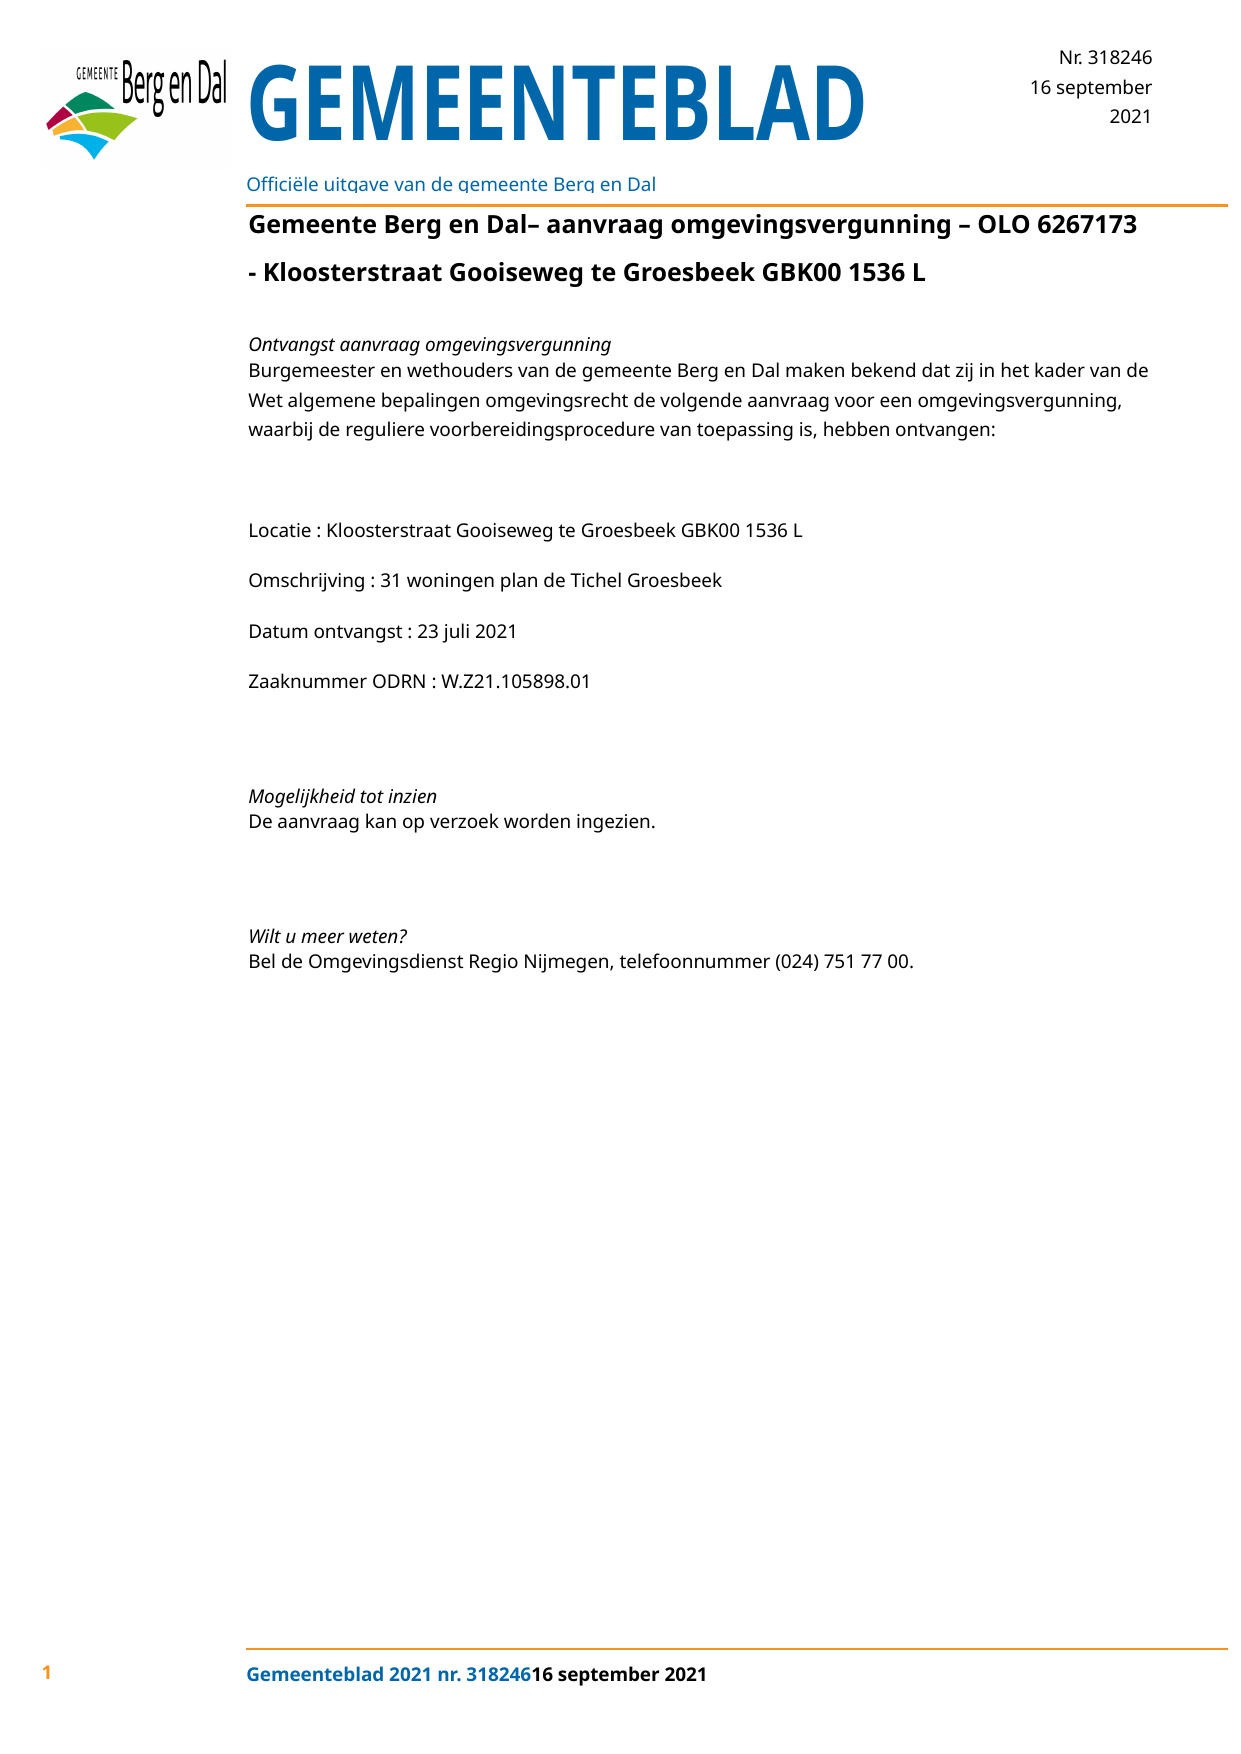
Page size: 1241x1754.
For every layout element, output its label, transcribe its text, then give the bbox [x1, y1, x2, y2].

text Datum ontvangst : 23 juli 2021 [248, 618, 1152, 644]
text Mogelijkheid tot inzien [248, 783, 1152, 808]
text Locatie : Kloosterstraat Gooiseweg te Groesbeek GBK00 1536 L [248, 517, 1152, 543]
text Ontvangst aanvraag omgevingsvergunning [248, 331, 1152, 357]
text Bel de Omgevingsdienst Regio Nijmegen, telefoonnummer (024) 751 77 00. [248, 949, 1152, 974]
text De aanvraag kan op verzoek worden ingezien. [248, 808, 1152, 834]
picture [41, 47, 231, 172]
text Zaaknummer ODRN : W.Z21.105898.01 [248, 668, 1152, 694]
text Gemeente Berg en Dal– aanvraag omgevingsvergunning – OLO 6267173 - Kloosterstraat Gooiseweg te Groesbeek GBK00 1536 L [248, 207, 1152, 288]
text Burgemeester en wethouders van de gemeente Berg en Dal maken bekend dat zij in het kader van de Wet algemene bepalingen omgevingsrecht de volgende aanvraag voor een omgevingsvergunning, waarbij de reguliere voorbereidingsprocedure van toepassing is, hebben ontvangen: [248, 357, 1152, 442]
text Omschrijving : 31 woningen plan de Tichel Groesbeek [248, 568, 1152, 593]
text Wilt u meer weten? [248, 923, 1152, 949]
